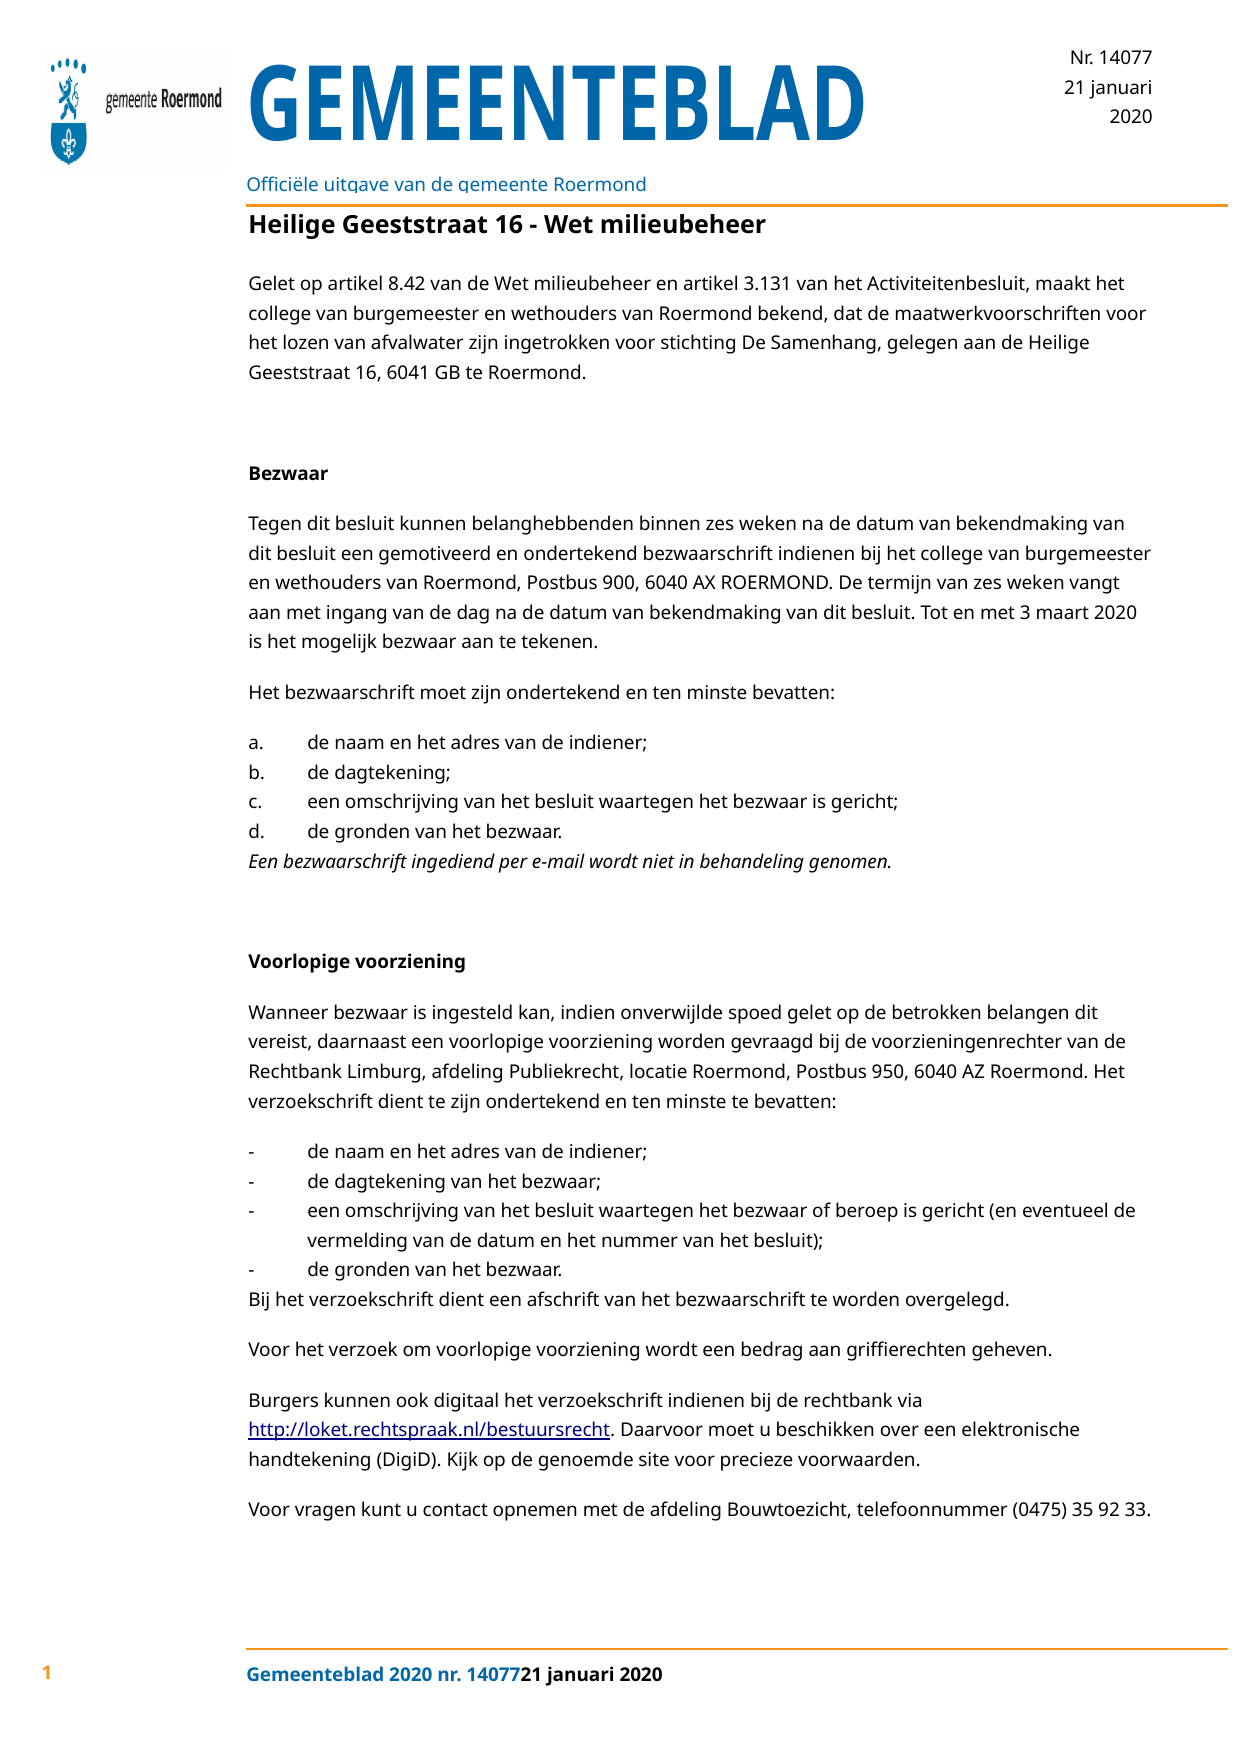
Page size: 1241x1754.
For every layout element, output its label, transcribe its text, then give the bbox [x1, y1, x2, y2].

text Voorlopige voorziening [248, 949, 1152, 974]
text Bezwaar [248, 460, 1152, 486]
list de dagtekening; [248, 759, 1152, 785]
list een omschrijving van het besluit waartegen het bezwaar of beroep is gericht (en eventueel de vermelding van de datum en het nummer van het besluit); [248, 1197, 1152, 1253]
list de naam en het adres van de indiener; [248, 1138, 1152, 1164]
list een omschrijving van het besluit waartegen het bezwaar is gericht; [248, 789, 1152, 814]
text Heilige Geeststraat 16 - Wet milieubeheer [248, 207, 1152, 241]
list de dagtekening van het bezwaar; [248, 1168, 1152, 1193]
picture [41, 47, 231, 172]
text Voor vragen kunt u contact opnemen met de afdeling Bouwtoezicht, telefoonnummer (0475) 35 92 33. [248, 1497, 1152, 1522]
text Bij het verzoekschrift dient een afschrift van het bezwaarschrift te worden overgelegd. [248, 1286, 1152, 1312]
text Voor het verzoek om voorlopige voorziening wordt een bedrag aan griffierechten geheven. [248, 1337, 1152, 1362]
text Gelet op artikel 8.42 van de Wet milieubeheer en artikel 3.131 van het Activiteitenbesluit, maakt het college van burgemeester en wethouders van Roermond bekend, dat de maatwerkvoorschriften voor het lozen van afvalwater zijn ingetrokken voor stichting De Samenhang, gelegen aan de Heilige Geeststraat 16, 6041 GB te Roermond. [248, 270, 1152, 385]
text Burgers kunnen ook digitaal het verzoekschrift indienen bij de rechtbank via http://loket.rechtspraak.nl/bestuursrecht. Daarvoor moet u beschikken over een elektronische handtekening (DigiD). Kijk op de genoemde site voor precieze voorwaarden. [248, 1387, 1152, 1472]
list de naam en het adres van de indiener; [248, 729, 1152, 755]
text Een bezwaarschrift ingediend per e-mail wordt niet in behandeling genomen. [248, 848, 1152, 873]
text Wanneer bezwaar is ingesteld kan, indien onverwijlde spoed gelet op de betrokken belangen dit vereist, daarnaast een voorlopige voorziening worden gevraagd bij de voorzieningenrechter van de Rechtbank Limburg, afdeling Publiekrecht, locatie Roermond, Postbus 950, 6040 AZ Roermond. Het verzoekschrift dient te zijn ondertekend en ten minste te bevatten: [248, 999, 1152, 1113]
list de gronden van het bezwaar. [248, 1257, 1152, 1282]
text Tegen dit besluit kunnen belanghebbenden binnen zes weken na de datum van bekendmaking van dit besluit een gemotiveerd en ondertekend bezwaarschrift indienen bij het college van burgemeester en wethouders van Roermond, Postbus 900, 6040 AX ROERMOND. De termijn van zes weken vangt aan met ingang van de dag na de datum van bekendmaking van dit besluit. Tot en met 3 maart 2020 is het mogelijk bezwaar aan te tekenen. [248, 510, 1152, 654]
text Het bezwaarschrift moet zijn ondertekend en ten minste bevatten: [248, 679, 1152, 705]
list de gronden van het bezwaar. [248, 818, 1152, 844]
